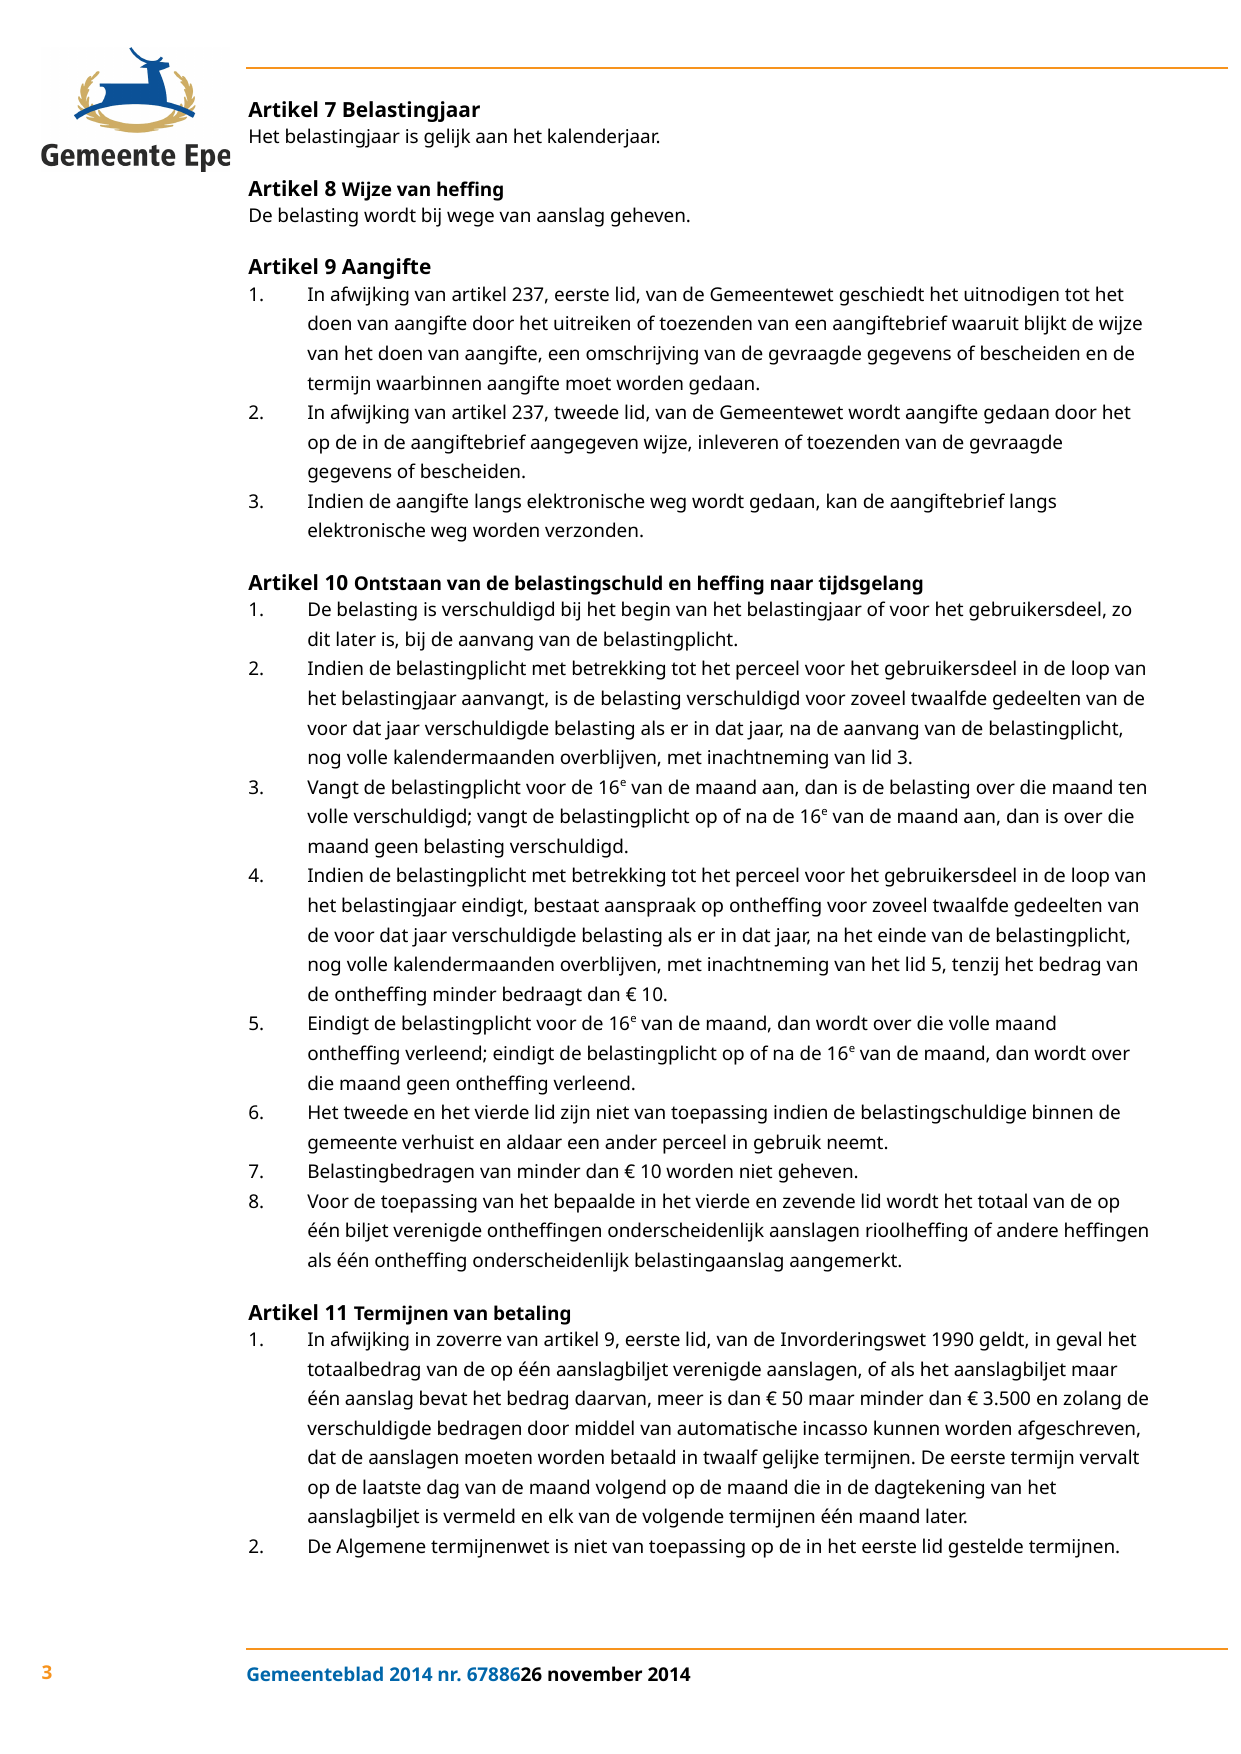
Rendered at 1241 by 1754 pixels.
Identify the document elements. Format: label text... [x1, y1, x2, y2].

list Vangt de belastingplicht voor de 16e van de maand aan, dan is de belasting over die maand ten volle verschuldigd; vangt de belastingplicht op of na de 16e van de maand aan, dan is over die maand geen belasting verschuldigd. [248, 774, 1152, 859]
text Het belastingjaar is gelijk aan het kalenderjaar. [248, 123, 1152, 149]
list De belasting is verschuldigd bij het begin van het belastingjaar of voor het gebruikersdeel, zo dit later is, bij de aanvang van de belastingplicht. [248, 596, 1152, 652]
list Indien de aangifte langs elektronische weg wordt gedaan, kan de aangiftebrief langs elektronische weg worden verzonden. [248, 488, 1152, 543]
text Artikel 9 Aangifte [248, 252, 1152, 281]
text Artikel 10 Ontstaan van de belastingschuld en heffing naar tijdsgelang [248, 568, 1152, 596]
list Eindigt de belastingplicht voor de 16e van de maand, dan wordt over die volle maand ontheffing verleend; eindigt de belastingplicht op of na de 16e van de maand, dan wordt over die maand geen ontheffing verleend. [248, 1011, 1152, 1096]
list Voor de toepassing van het bepaalde in het vierde en zevende lid wordt het totaal van de op één biljet verenigde ontheffingen onderscheidenlijk aanslagen rioolheffing of andere heffingen als één ontheffing onderscheidenlijk belastingaanslag aangemerkt. [248, 1188, 1152, 1273]
list Indien de belastingplicht met betrekking tot het perceel voor het gebruikersdeel in de loop van het belastingjaar aanvangt, is de belasting verschuldigd voor zoveel twaalfde gedeelten van de voor dat jaar verschuldigde belasting als er in dat jaar, na de aanvang van de belastingplicht, nog volle kalendermaanden overblijven, met inachtneming van lid 3. [248, 656, 1152, 770]
list Indien de belastingplicht met betrekking tot het perceel voor het gebruikersdeel in de loop van het belastingjaar eindigt, bestaat aanspraak op ontheffing voor zoveel twaalfde gedeelten van de voor dat jaar verschuldigde belasting als er in dat jaar, na het einde van de belastingplicht, nog volle kalendermaanden overblijven, met inachtneming van het lid 5, tenzij het bedrag van de ontheffing minder bedraagt dan € 10. [248, 863, 1152, 1007]
list Belastingbedragen van minder dan € 10 worden niet geheven. [248, 1158, 1152, 1184]
list Het tweede en het vierde lid zijn niet van toepassing indien de belastingschuldige binnen de gemeente verhuist en aldaar een ander perceel in gebruik neemt. [248, 1099, 1152, 1155]
list In afwijking van artikel 237, eerste lid, van de Gemeentewet geschiedt het uitnodigen tot het doen van aangifte door het uitreiken of toezenden van een aangiftebrief waaruit blijkt de wijze van het doen van aangifte, een omschrijving van de gevraagde gegevens of bescheiden en de termijn waarbinnen aangifte moet worden gedaan. [248, 281, 1152, 395]
text Artikel 7 Belastingjaar [248, 95, 1152, 123]
list De Algemene termijnenwet is niet van toepassing op de in het eerste lid gestelde termijnen. [248, 1533, 1152, 1559]
text De belasting wordt bij wege van aanslag geheven. [248, 202, 1152, 228]
list In afwijking van artikel 237, tweede lid, van de Gemeentewet wordt aangifte gedaan door het op de in de aangiftebrief aangegeven wijze, inleveren of toezenden van de gevraagde gegevens of bescheiden. [248, 399, 1152, 484]
list In afwijking in zoverre van artikel 9, eerste lid, van de Invorderingswet 1990 geldt, in geval het totaalbedrag van de op één aanslagbiljet verenigde aanslagen, of als het aanslagbiljet maar één aanslag bevat het bedrag daarvan, meer is dan € 50 maar minder dan € 3.500 en zolang de verschuldigde bedragen door middel van automatische incasso kunnen worden afgeschreven, dat de aanslagen moeten worden betaald in twaalf gelijke termijnen. De eerste termijn vervalt op de laatste dag van de maand volgend op de maand die in de dagtekening van het aanslagbiljet is vermeld en elk van de volgende termijnen één maand later. [248, 1326, 1152, 1529]
picture [41, 47, 231, 172]
text Artikel 8 Wijze van heffing [248, 174, 1152, 202]
text Artikel 11 Termijnen van betaling [248, 1298, 1152, 1326]
